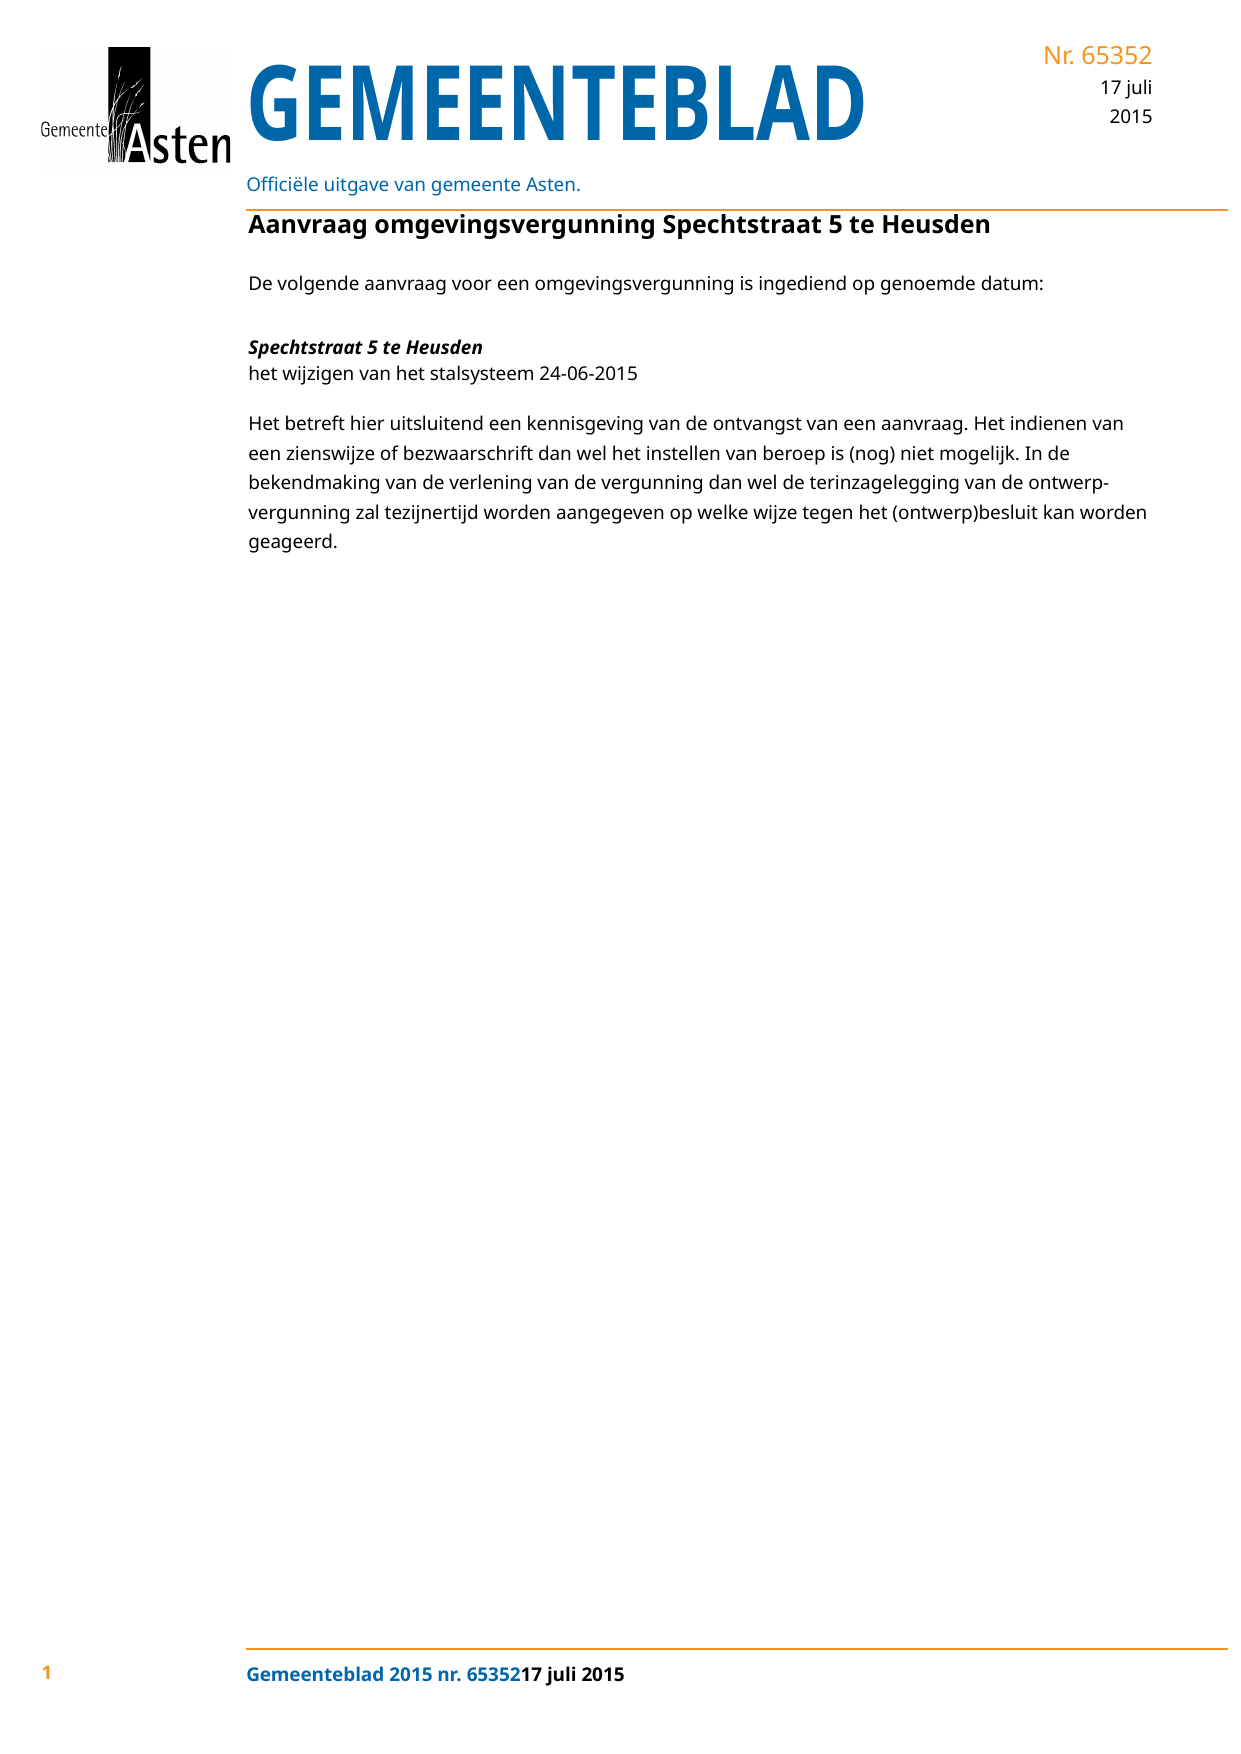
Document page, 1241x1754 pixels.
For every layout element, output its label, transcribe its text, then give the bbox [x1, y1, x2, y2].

text De volgende aanvraag voor een omgevingsvergunning is ingediend op genoemde datum: [248, 270, 1152, 296]
picture [41, 47, 231, 172]
text het wijzigen van het stalsysteem 24-06-2015 [248, 360, 1152, 386]
text Aanvraag omgevingsvergunning Spechtstraat 5 te Heusden [248, 211, 1152, 241]
text Spechtstraat 5 te Heusden [248, 334, 1152, 360]
text Het betreft hier uitsluitend een kennisgeving van de ontvangst van een aanvraag. Het indienen van een zienswijze of bezwaarschrift dan wel het instellen van beroep is (nog) niet mogelijk. In de bekendmaking van de verlening van de vergunning dan wel de terinzagelegging van de ontwerp-vergunning zal tezijnertijd worden aangegeven op welke wijze tegen het (ontwerp)besluit kan worden geageerd. [248, 410, 1152, 554]
